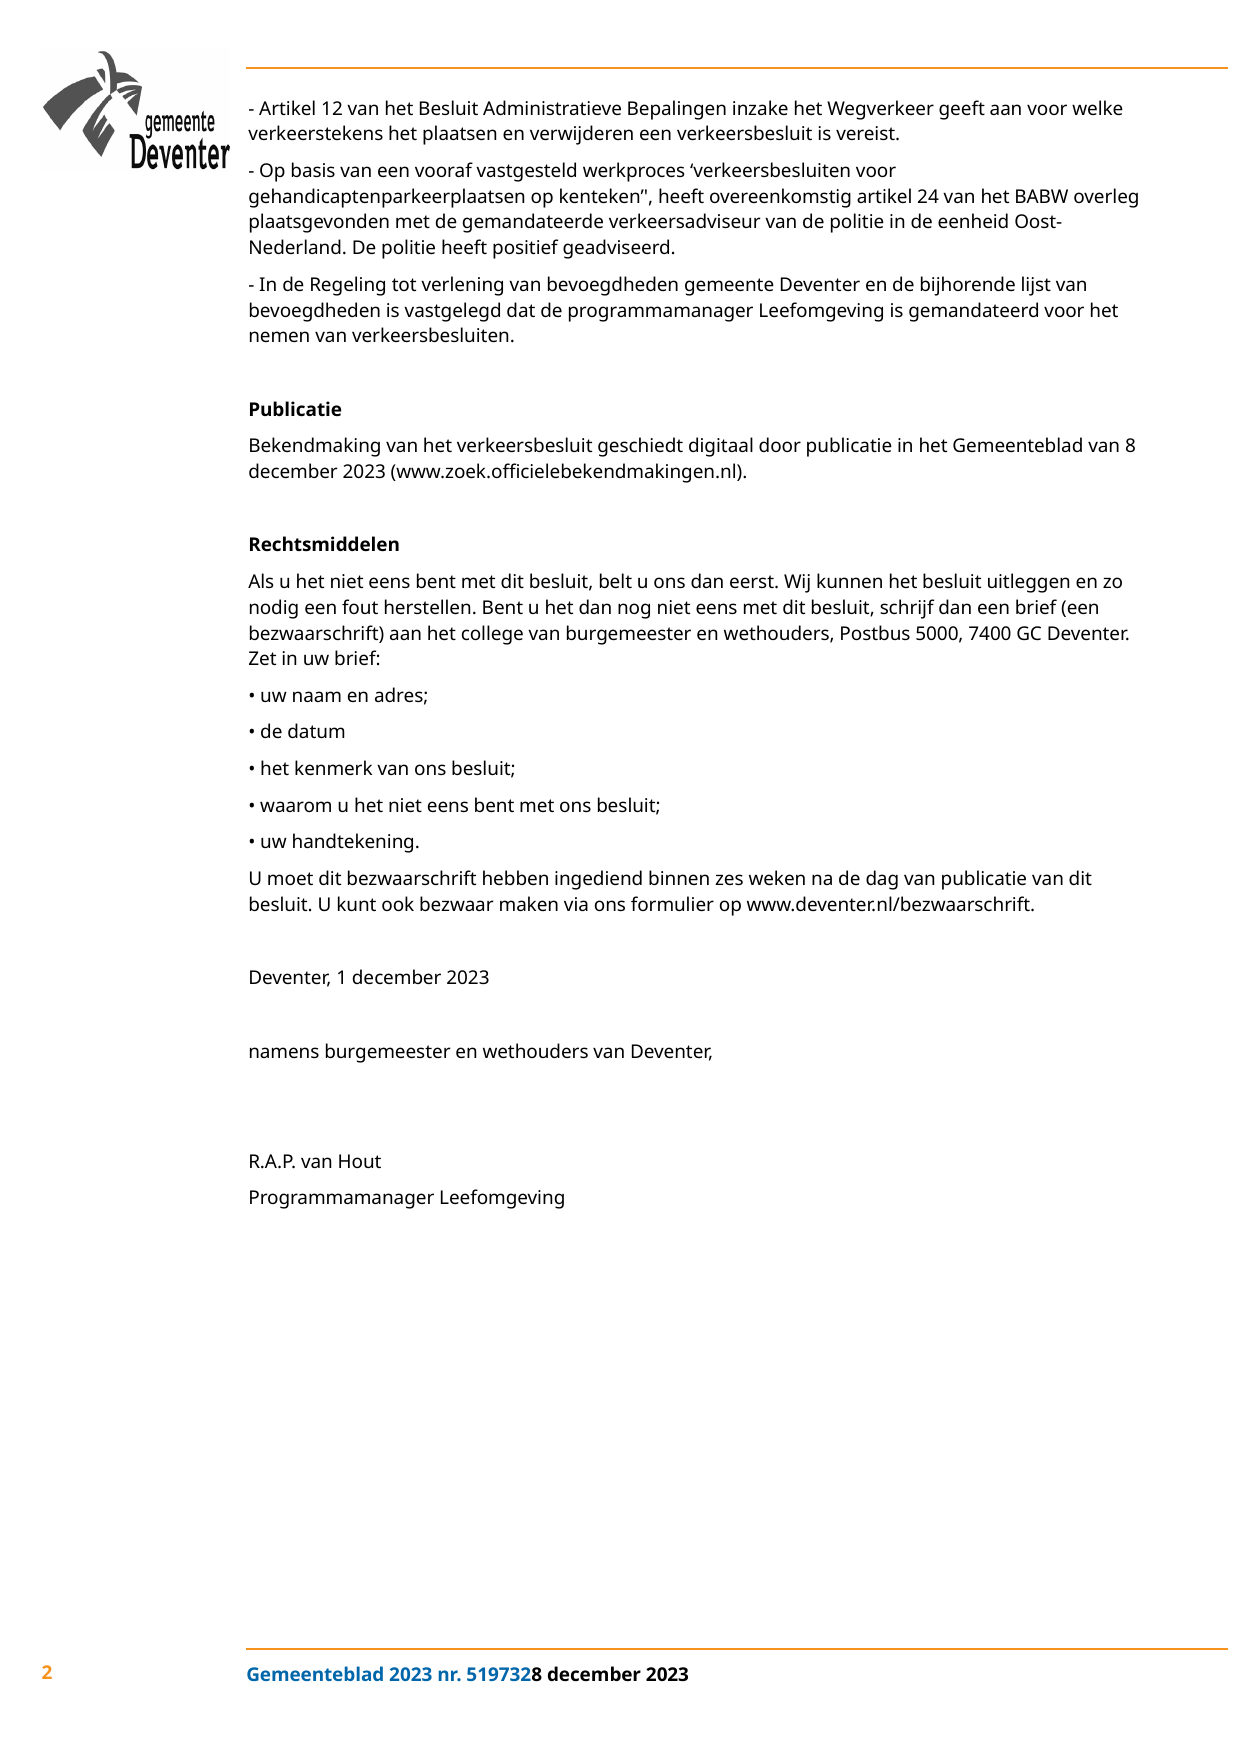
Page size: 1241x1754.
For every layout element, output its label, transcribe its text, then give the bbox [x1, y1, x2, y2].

text • uw naam en adres; [248, 682, 1152, 708]
text • het kenmerk van ons besluit; [248, 755, 1152, 781]
text - Op basis van een vooraf vastgesteld werkproces ‘verkeersbesluiten voor gehandicaptenparkeerplaatsen op kenteken’', heeft overeenkomstig artikel 24 van het BABW overleg plaatsgevonden met de gemandateerde verkeersadviseur van de politie in de eenheid Oost-Nederland. De politie heeft positief geadviseerd. [248, 157, 1152, 260]
text Publicatie [248, 396, 1152, 422]
text Rechtsmiddelen [248, 532, 1152, 557]
picture [41, 47, 231, 172]
text - Artikel 12 van het Besluit Administratieve Bepalingen inzake het Wegverkeer geeft aan voor welke verkeerstekens het plaatsen en verwijderen een verkeersbesluit is vereist. [248, 95, 1152, 146]
text Als u het niet eens bent met dit besluit, belt u ons dan eerst. Wij kunnen het besluit uitleggen en zo nodig een fout herstellen. Bent u het dan nog niet eens met dit besluit, schrijf dan een brief (een bezwaarschrift) aan het college van burgemeester en wethouders, Postbus 5000, 7400 GC Deventer. Zet in uw brief: [248, 568, 1152, 671]
text • de datum [248, 719, 1152, 744]
text • waarom u het niet eens bent met ons besluit; [248, 792, 1152, 818]
text Bekendmaking van het verkeersbesluit geschiedt digitaal door publicatie in het Gemeenteblad van 8 december 2023 (www.zoek.officielebekendmakingen.nl). [248, 432, 1152, 484]
text • uw handtekening. [248, 829, 1152, 854]
text namens burgemeester en wethouders van Deventer, [248, 1038, 1152, 1063]
text R.A.P. van Hout [248, 1148, 1152, 1173]
text Programmamanager Leefomgeving [248, 1184, 1152, 1210]
text U moet dit bezwaarschrift hebben ingediend binnen zes weken na de dag van publicatie van dit besluit. U kunt ook bezwaar maken via ons formulier op www.deventer.nl/bezwaarschrift. [248, 865, 1152, 917]
text - In de Regeling tot verlening van bevoegdheden gemeente Deventer en de bijhorende lijst van bevoegdheden is vastgelegd dat de programmamanager Leefomgeving is gemandateerd voor het nemen van verkeersbesluiten. [248, 271, 1152, 348]
text Deventer, 1 december 2023 [248, 964, 1152, 990]
